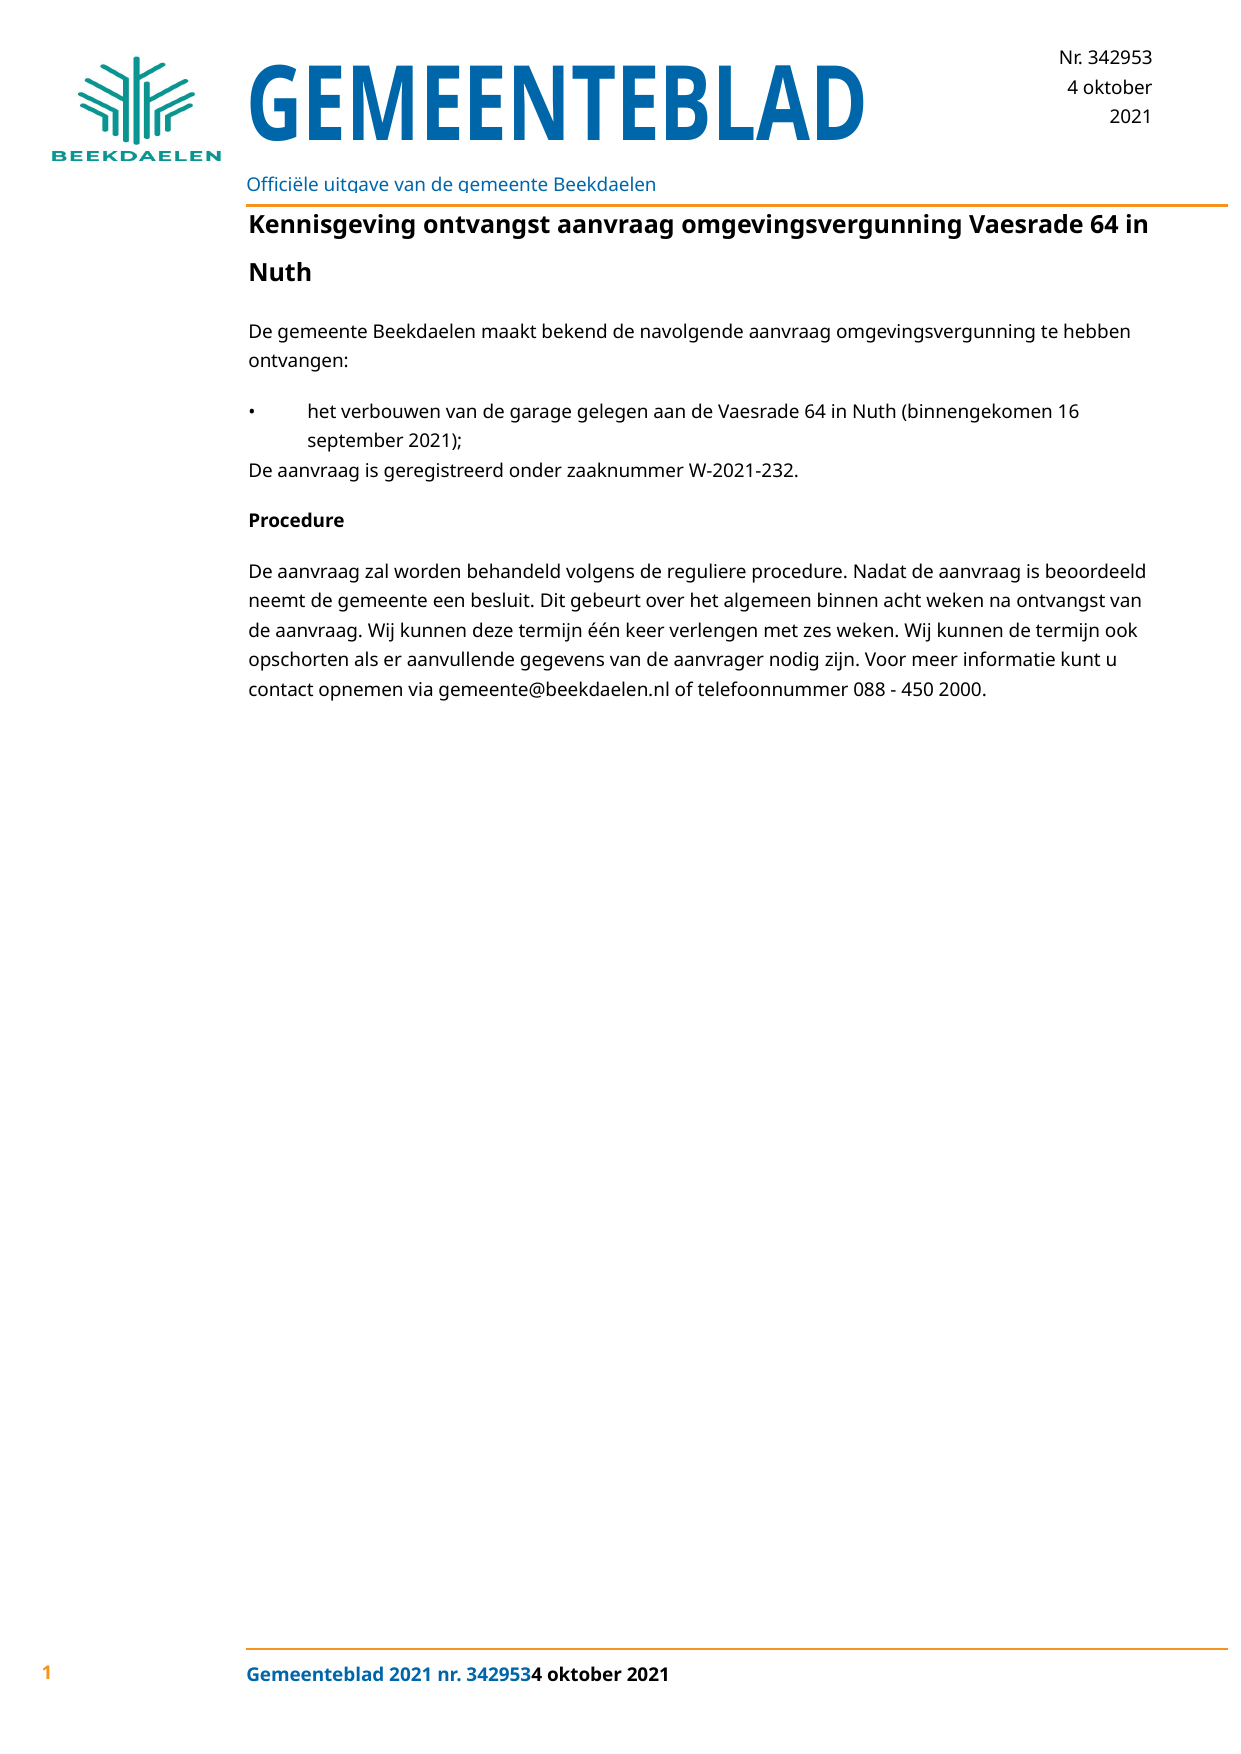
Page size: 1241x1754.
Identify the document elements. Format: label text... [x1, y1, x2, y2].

list het verbouwen van de garage gelegen aan de Vaesrade 64 in Nuth (binnengekomen 16 september 2021); [248, 398, 1152, 453]
text Procedure [248, 507, 1152, 533]
text Kennisgeving ontvangst aanvraag omgevingsvergunning Vaesrade 64 in Nuth [248, 207, 1152, 288]
picture [41, 47, 231, 172]
text De aanvraag is geregistreerd onder zaaknummer W-2021-232. [248, 457, 1152, 483]
text De aanvraag zal worden behandeld volgens de reguliere procedure. Nadat de aanvraag is beoordeeld neemt de gemeente een besluit. Dit gebeurt over het algemeen binnen acht weken na ontvangst van de aanvraag. Wij kunnen deze termijn één keer verlengen met zes weken. Wij kunnen de termijn ook opschorten als er aanvullende gegevens van de aanvrager nodig zijn. Voor meer informatie kunt u contact opnemen via gemeente@beekdaelen.nl of telefoonnummer 088 - 450 2000. [248, 558, 1152, 702]
text De gemeente Beekdaelen maakt bekend de navolgende aanvraag omgevingsvergunning te hebben ontvangen: [248, 318, 1152, 373]
